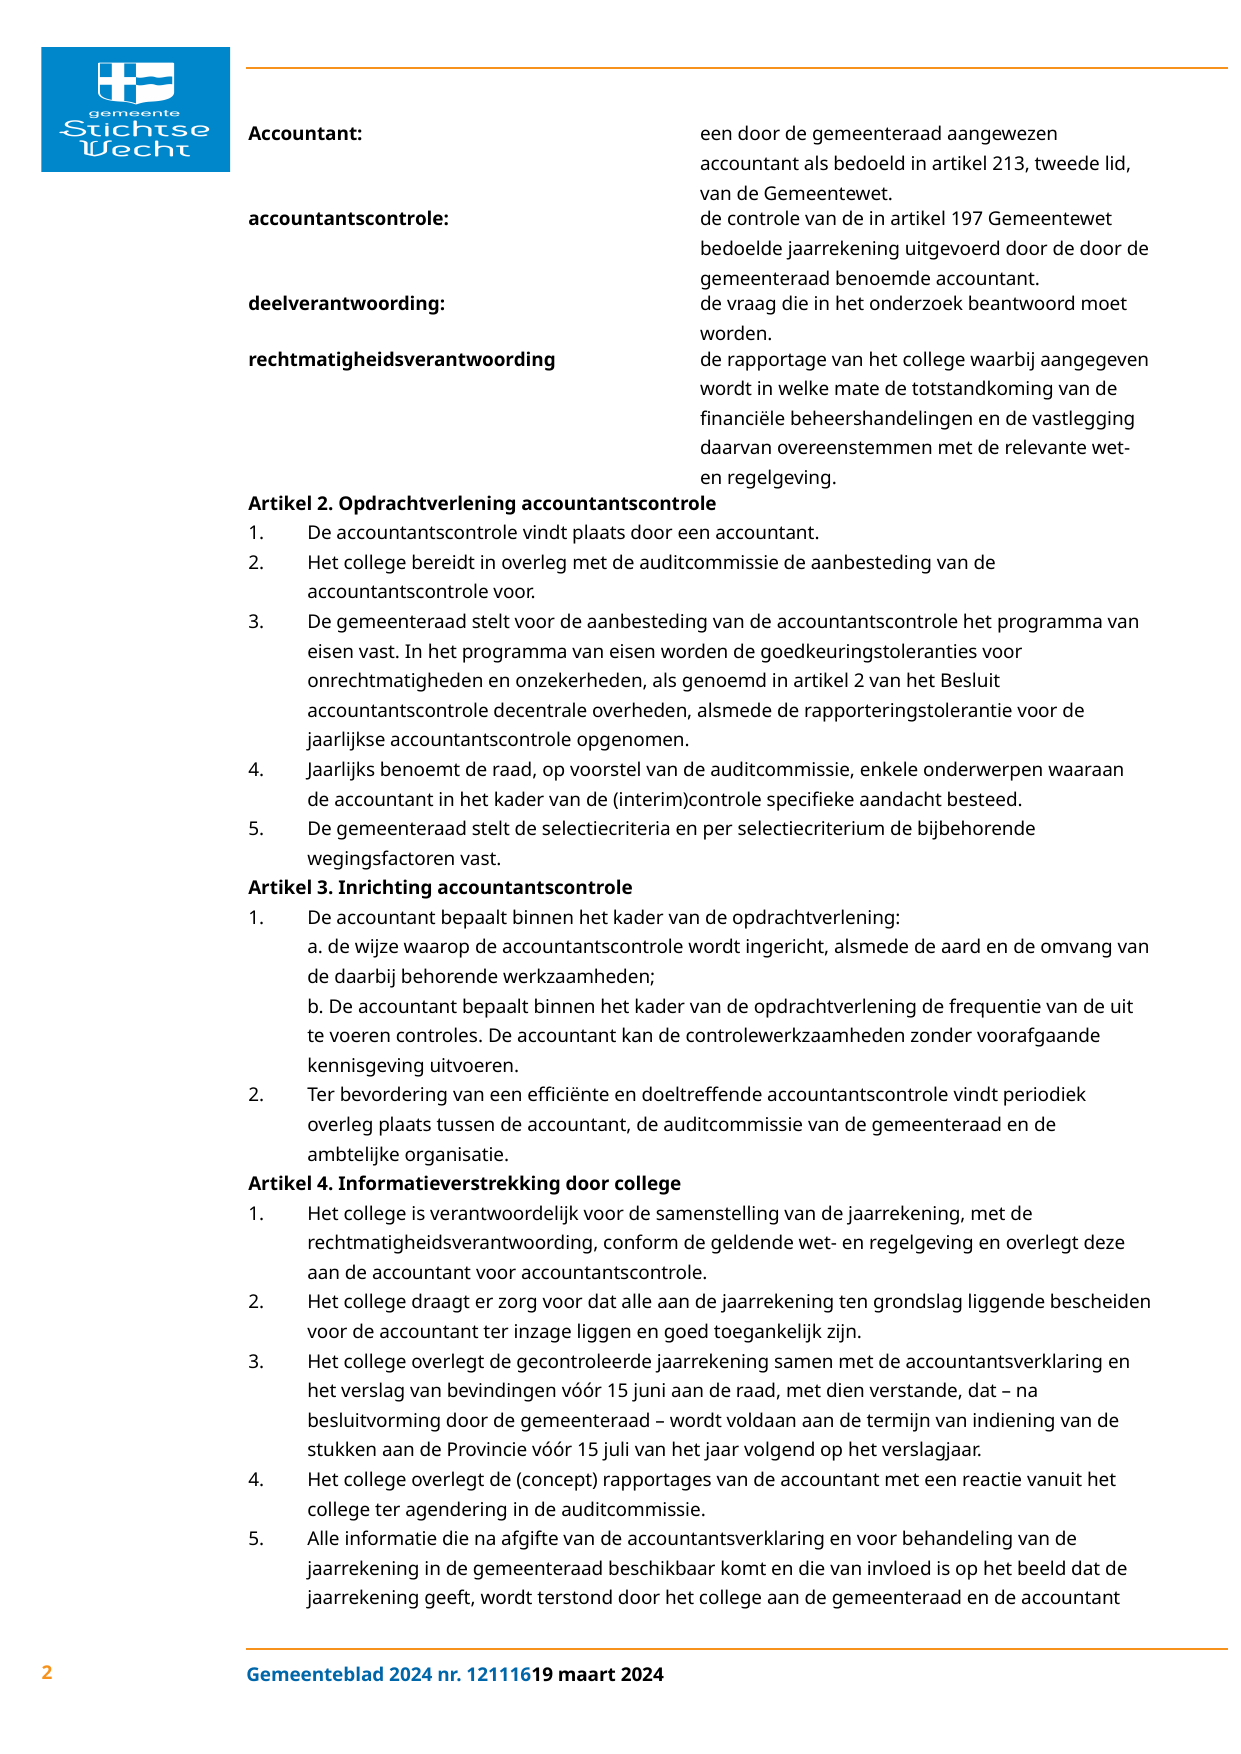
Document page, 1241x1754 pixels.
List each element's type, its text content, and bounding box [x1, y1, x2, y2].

table_header Accountant: [248, 121, 700, 206]
table_cell de rapportage van het college waarbij aangegeven wordt in welke mate de totstandkoming van de financiële beheershandelingen en de vastlegging daarvan overeenstemmen met de relevante wet- en regelgeving. [700, 346, 1152, 490]
table_cell rechtmatigheidsverantwoording [248, 346, 700, 490]
list De accountant bepaalt binnen het kader van de opdrachtverlening: [248, 904, 1152, 930]
table_header een door de gemeenteraad aangewezen accountant als bedoeld in artikel 213, tweede lid, van de Gemeentewet. [700, 121, 1152, 206]
picture [137, 63, 174, 103]
list Alle informatie die na afgifte van de accountantsverklaring en voor behandeling van de jaarrekening in de gemeenteraad beschikbaar komt en die van invloed is op het beeld dat de jaarrekening geeft, wordt terstond door het college aan de gemeenteraad en de accountant [248, 1525, 1152, 1610]
list Het college draagt er zorg voor dat alle aan de jaarrekening ten grondslag liggende bescheiden voor de accountant ter inzage liggen en goed toegankelijk zijn. [248, 1289, 1152, 1344]
list Het college overlegt de gecontroleerde jaarrekening samen met de accountantsverklaring en het verslag van bevindingen vóór 15 juni aan de raad, met dien verstande, dat – na besluitvorming door de gemeenteraad – wordt voldaan aan de termijn van indiening van de stukken aan de Provincie vóór 15 juli van het jaar volgend op het verslagjaar. [248, 1348, 1152, 1462]
picture [99, 63, 135, 101]
table_cell de controle van de in artikel 197 Gemeentewet bedoelde jaarrekening uitgevoerd door de door de gemeenteraad benoemde accountant. [700, 206, 1152, 290]
list De gemeenteraad stelt de selectiecriteria en per selectiecriterium de bijbehorende wegingsfactoren vast. [248, 815, 1152, 871]
text Artikel 4. Informatieverstrekking door college [248, 1170, 1152, 1196]
list a. de wijze waarop de accountantscontrole wordt ingericht, alsmede de aard en de omvang van de daarbij behorende werkzaamheden; [248, 934, 1152, 989]
table_cell de vraag die in het onderzoek beantwoord moet worden. [700, 290, 1152, 346]
list Ter bevordering van een efficiënte en doeltreffende accountantscontrole vindt periodiek overleg plaats tussen de accountant, de auditcommissie van de gemeenteraad en de ambtelijke organisatie. [248, 1082, 1152, 1166]
list De accountantscontrole vindt plaats door een accountant. [248, 519, 1152, 545]
table_cell deelverantwoording: [248, 290, 700, 346]
list Het college bereidt in overleg met de auditcommissie de aanbesteding van de accountantscontrole voor. [248, 549, 1152, 604]
text Artikel 3. Inrichting accountantscontrole [248, 874, 1152, 900]
table_cell accountantscontrole: [248, 206, 700, 290]
list Het college is verantwoordelijk voor de samenstelling van de jaarrekening, met de rechtmatigheidsverantwoording, conform de geldende wet- en regelgeving en overlegt deze aan de accountant voor accountantscontrole. [248, 1200, 1152, 1285]
list Jaarlijks benoemt de raad, op voorstel van de auditcommissie, enkele onderwerpen waaraan de accountant in het kader van de (interim)controle specifieke aandacht besteed. [248, 756, 1152, 811]
text Artikel 2. Opdrachtverlening accountantscontrole [248, 490, 1152, 516]
list De gemeenteraad stelt voor de aanbesteding van de accountantscontrole het programma van eisen vast. In het programma van eisen worden de goedkeuringstoleranties voor onrechtmatigheden en onzekerheden, als genoemd in artikel 2 van het Besluit accountantscontrole decentrale overheden, alsmede de rapporteringstolerantie voor de jaarlijkse accountantscontrole opgenomen. [248, 608, 1152, 752]
list Het college overlegt de (concept) rapportages van de accountant met een reactie vanuit het college ter agendering in de auditcommissie. [248, 1466, 1152, 1521]
list b. De accountant bepaalt binnen het kader van de opdrachtverlening de frequentie van de uit te voeren controles. De accountant kan de controlewerkzaamheden zonder voorafgaande kennisgeving uitvoeren. [248, 993, 1152, 1078]
